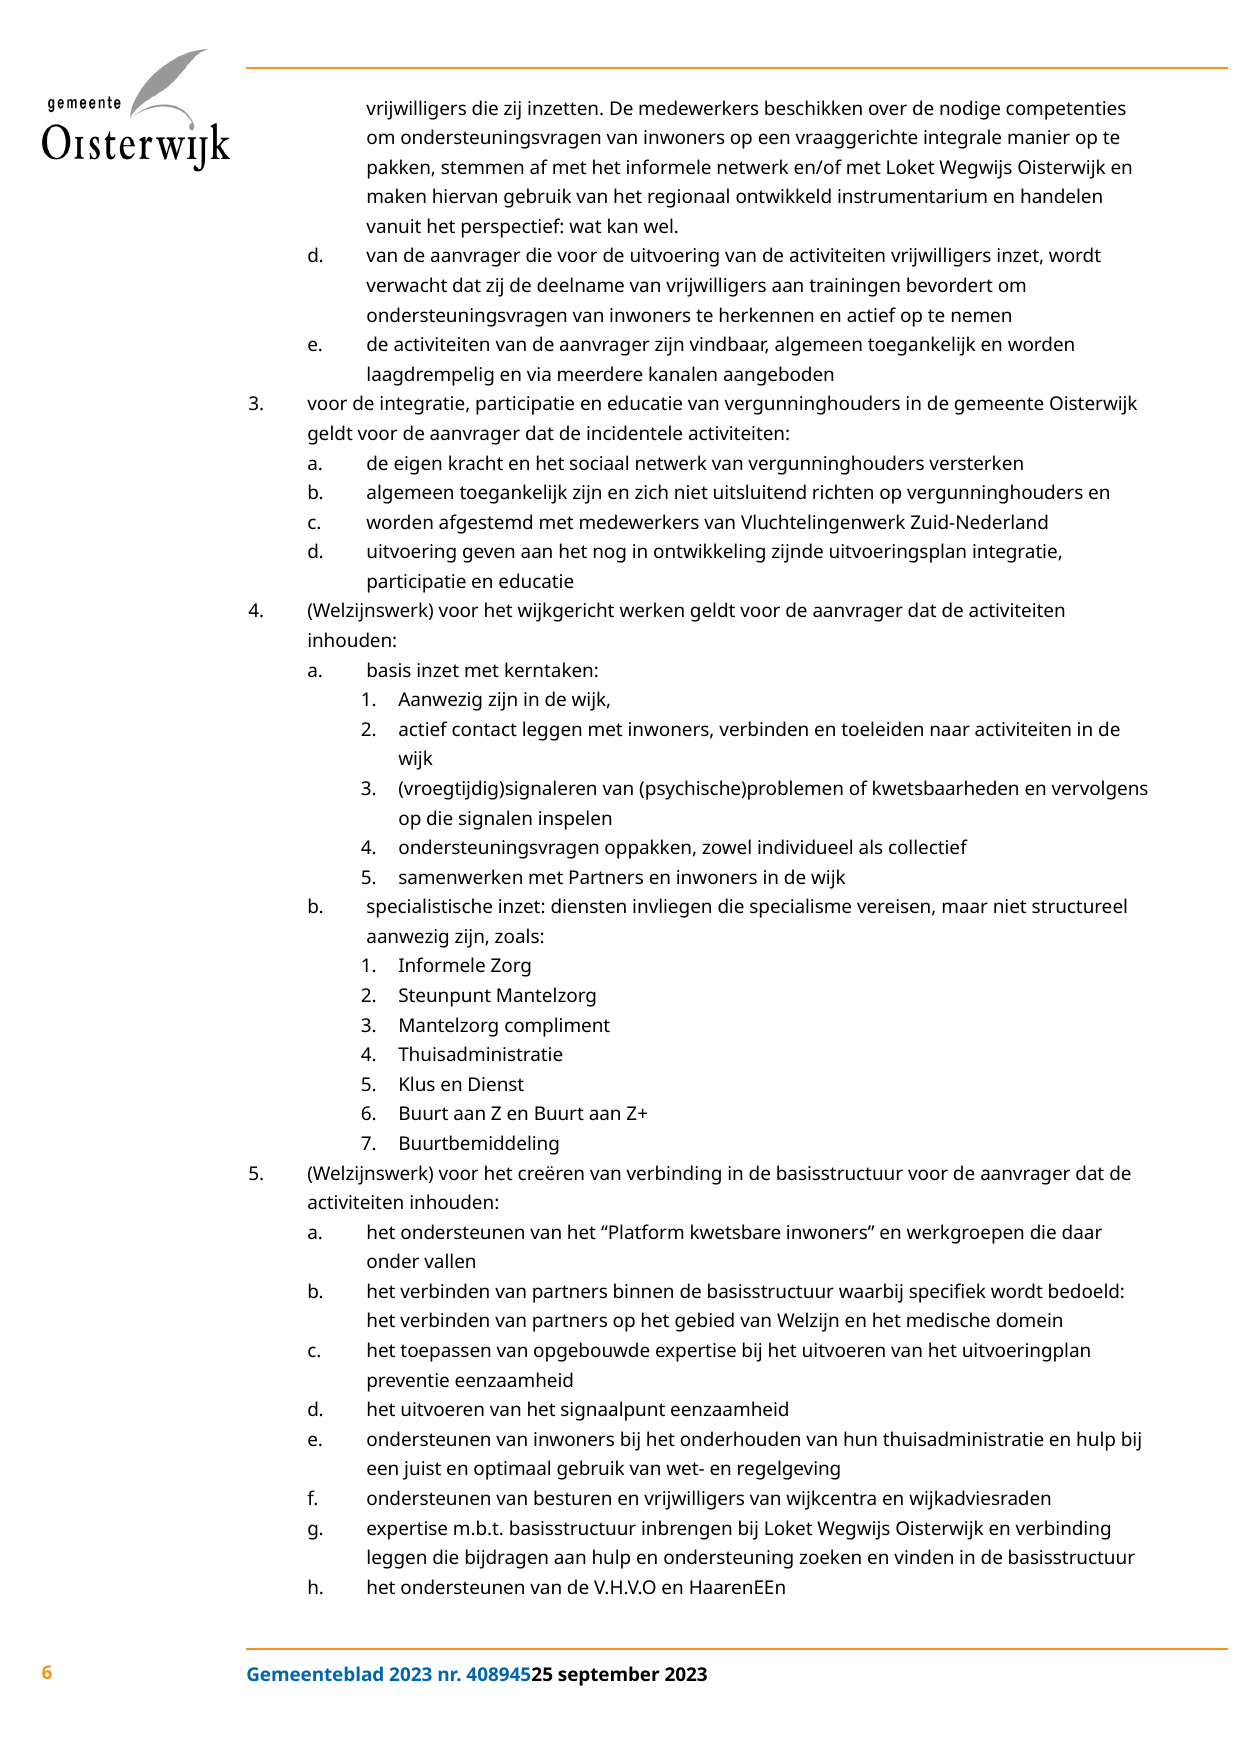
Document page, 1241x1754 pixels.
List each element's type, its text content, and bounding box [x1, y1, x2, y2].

list Steunpunt Mantelzorg [361, 982, 1152, 1008]
list (Welzijnswerk) voor het wijkgericht werken geldt voor de aanvrager dat de activiteiten inhouden: [248, 598, 1152, 653]
list de eigen kracht en het sociaal netwerk van vergunninghouders versterken [307, 450, 1152, 476]
list het ondersteunen van het “Platform kwetsbare inwoners” en werkgroepen die daar onder vallen [307, 1219, 1152, 1274]
list uitvoering geven aan het nog in ontwikkeling zijnde uitvoeringsplan integratie, participatie en educatie [307, 538, 1152, 594]
list Informele Zorg [361, 953, 1152, 978]
list Aanwezig zijn in de wijk, [361, 686, 1152, 712]
list basis inzet met kerntaken: [307, 657, 1152, 683]
list voor de integratie, participatie en educatie van vergunninghouders in de gemeente Oisterwijk geldt voor de aanvrager dat de incidentele activiteiten: [248, 391, 1152, 446]
list (vroegtijdig)signaleren van (psychische)problemen of kwetsbaarheden en vervolgens op die signalen inspelen [361, 775, 1152, 831]
list Buurtbemiddeling [361, 1130, 1152, 1156]
picture [41, 47, 231, 172]
list Mantelzorg compliment [361, 1012, 1152, 1038]
list Klus en Dienst [361, 1071, 1152, 1097]
list algemeen toegankelijk zijn en zich niet uitsluitend richten op vergunninghouders en [307, 479, 1152, 505]
list worden afgestemd met medewerkers van Vluchtelingenwerk Zuid-Nederland [307, 509, 1152, 535]
list ondersteunen van inwoners bij het onderhouden van hun thuisadministratie en hulp bij een juist en optimaal gebruik van wet- en regelgeving [307, 1426, 1152, 1481]
list vrijwilligers die zij inzetten. De medewerkers beschikken over de nodige competenties om ondersteuningsvragen van inwoners op een vraaggerichte integrale manier op te pakken, stemmen af met het informele netwerk en/of met Loket Wegwijs Oisterwijk en maken hiervan gebruik van het regionaal ontwikkeld instrumentarium en handelen vanuit het perspectief: wat kan wel. [307, 95, 1152, 239]
list het uitvoeren van het signaalpunt eenzaamheid [307, 1396, 1152, 1422]
list Thuisadministratie [361, 1041, 1152, 1067]
list van de aanvrager die voor de uitvoering van de activiteiten vrijwilligers inzet, wordt verwacht dat zij de deelname van vrijwilligers aan trainingen bevordert om ondersteuningsvragen van inwoners te herkennen en actief op te nemen [307, 243, 1152, 328]
list ondersteuningsvragen oppakken, zowel individueel als collectief [361, 834, 1152, 860]
list Buurt aan Z en Buurt aan Z+ [361, 1101, 1152, 1126]
list het toepassen van opgebouwde expertise bij het uitvoeren van het uitvoeringplan preventie eenzaamheid [307, 1337, 1152, 1393]
list samenwerken met Partners en inwoners in de wijk [361, 864, 1152, 890]
list expertise m.b.t. basisstructuur inbrengen bij Loket Wegwijs Oisterwijk en verbinding leggen die bijdragen aan hulp en ondersteuning zoeken en vinden in de basisstructuur [307, 1515, 1152, 1570]
list de activiteiten van de aanvrager zijn vindbaar, algemeen toegankelijk en worden laagdrempelig en via meerdere kanalen aangeboden [307, 331, 1152, 387]
list specialistische inzet: diensten invliegen die specialisme vereisen, maar niet structureel aanwezig zijn, zoals: [307, 893, 1152, 949]
list het ondersteunen van de V.H.V.O en HaarenEEn [307, 1574, 1152, 1600]
list (Welzijnswerk) voor het creëren van verbinding in de basisstructuur voor de aanvrager dat de activiteiten inhouden: [248, 1160, 1152, 1215]
list het verbinden van partners binnen de basisstructuur waarbij specifiek wordt bedoeld: het verbinden van partners op het gebied van Welzijn en het medische domein [307, 1278, 1152, 1333]
list actief contact leggen met inwoners, verbinden en toeleiden naar activiteiten in de wijk [361, 716, 1152, 771]
list ondersteunen van besturen en vrijwilligers van wijkcentra en wijkadviesraden [307, 1485, 1152, 1511]
